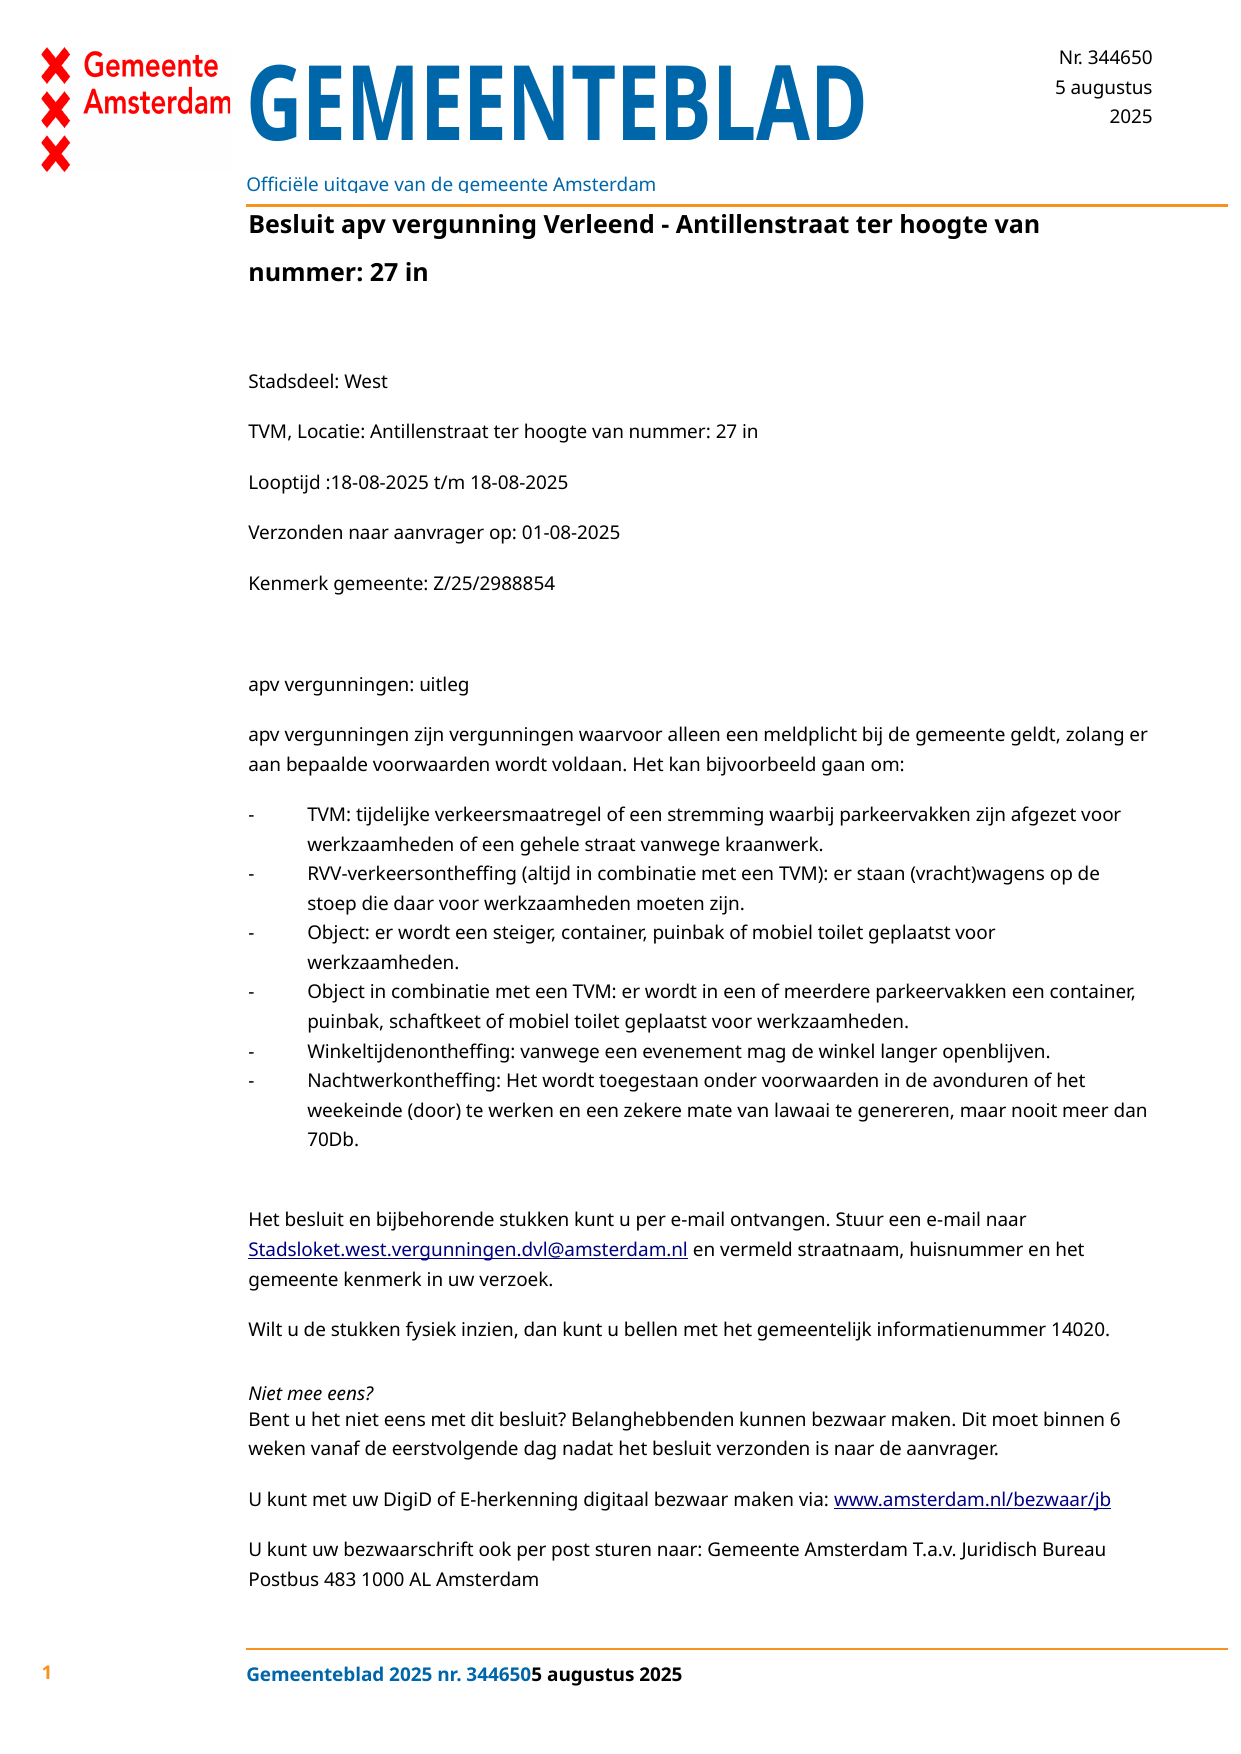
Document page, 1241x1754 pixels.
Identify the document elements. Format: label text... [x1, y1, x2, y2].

picture [41, 47, 231, 172]
text Stadsdeel: West [248, 368, 1152, 394]
text Verzonden naar aanvrager op: 01-08-2025 [248, 519, 1152, 545]
text U kunt uw bezwaarschrift ook per post sturen naar: Gemeente Amsterdam T.a.v. Juridisch Bureau Postbus 483 1000 AL Amsterdam [248, 1536, 1152, 1592]
text Kenmerk gemeente: Z/25/2988854 [248, 570, 1152, 596]
list Nachtwerkontheffing: Het wordt toegestaan onder voorwaarden in de avonduren of het weekeinde (door) te werken en een zekere mate van lawaai te genereren, maar nooit meer dan 70Db. [248, 1067, 1152, 1152]
text Het besluit en bijbehorende stukken kunt u per e-mail ontvangen. Stuur een e-mail naar Stadsloket.west.vergunningen.dvl@amsterdam.nl en vermeld straatnaam, huisnummer en het gemeente kenmerk in uw verzoek. [248, 1207, 1152, 1292]
list RVV-verkeersontheffing (altijd in combinatie met een TVM): er staan (vracht)wagens op de stoep die daar voor werkzaamheden moeten zijn. [248, 860, 1152, 916]
list TVM: tijdelijke verkeersmaatregel of een stremming waarbij parkeervakken zijn afgezet voor werkzaamheden of een gehele straat vanwege kraanwerk. [248, 801, 1152, 857]
text Looptijd :18-08-2025 t/m 18-08-2025 [248, 469, 1152, 495]
text Niet mee eens? [248, 1380, 1152, 1406]
text Wilt u de stukken fysiek inzien, dan kunt u bellen met het gemeentelijk informatienummer 14020. [248, 1316, 1152, 1342]
list Object in combinatie met een TVM: er wordt in een of meerdere parkeervakken een container, puinbak, schaftkeet of mobiel toilet geplaatst voor werkzaamheden. [248, 979, 1152, 1034]
list Winkeltijdenontheffing: vanwege een evenement mag de winkel langer openblijven. [248, 1038, 1152, 1064]
text apv vergunningen: uitleg [248, 671, 1152, 697]
text Bent u het niet eens met dit besluit? Belanghebbenden kunnen bezwaar maken. Dit moet binnen 6 weken vanaf de eerstvolgende dag nadat het besluit verzonden is naar de aanvrager. [248, 1406, 1152, 1461]
text TVM, Locatie: Antillenstraat ter hoogte van nummer: 27 in [248, 419, 1152, 444]
text Besluit apv vergunning Verleend - Antillenstraat ter hoogte van nummer: 27 in [248, 207, 1152, 288]
text U kunt met uw DigiD of E-herkenning digitaal bezwaar maken via: www.amsterdam.nl/bezwaar/jb [248, 1486, 1152, 1512]
text apv vergunningen zijn vergunningen waarvoor alleen een meldplicht bij de gemeente geldt, zolang er aan bepaalde voorwaarden wordt voldaan. Het kan bijvoorbeeld gaan om: [248, 721, 1152, 777]
list Object: er wordt een steiger, container, puinbak of mobiel toilet geplaatst voor werkzaamheden. [248, 919, 1152, 975]
